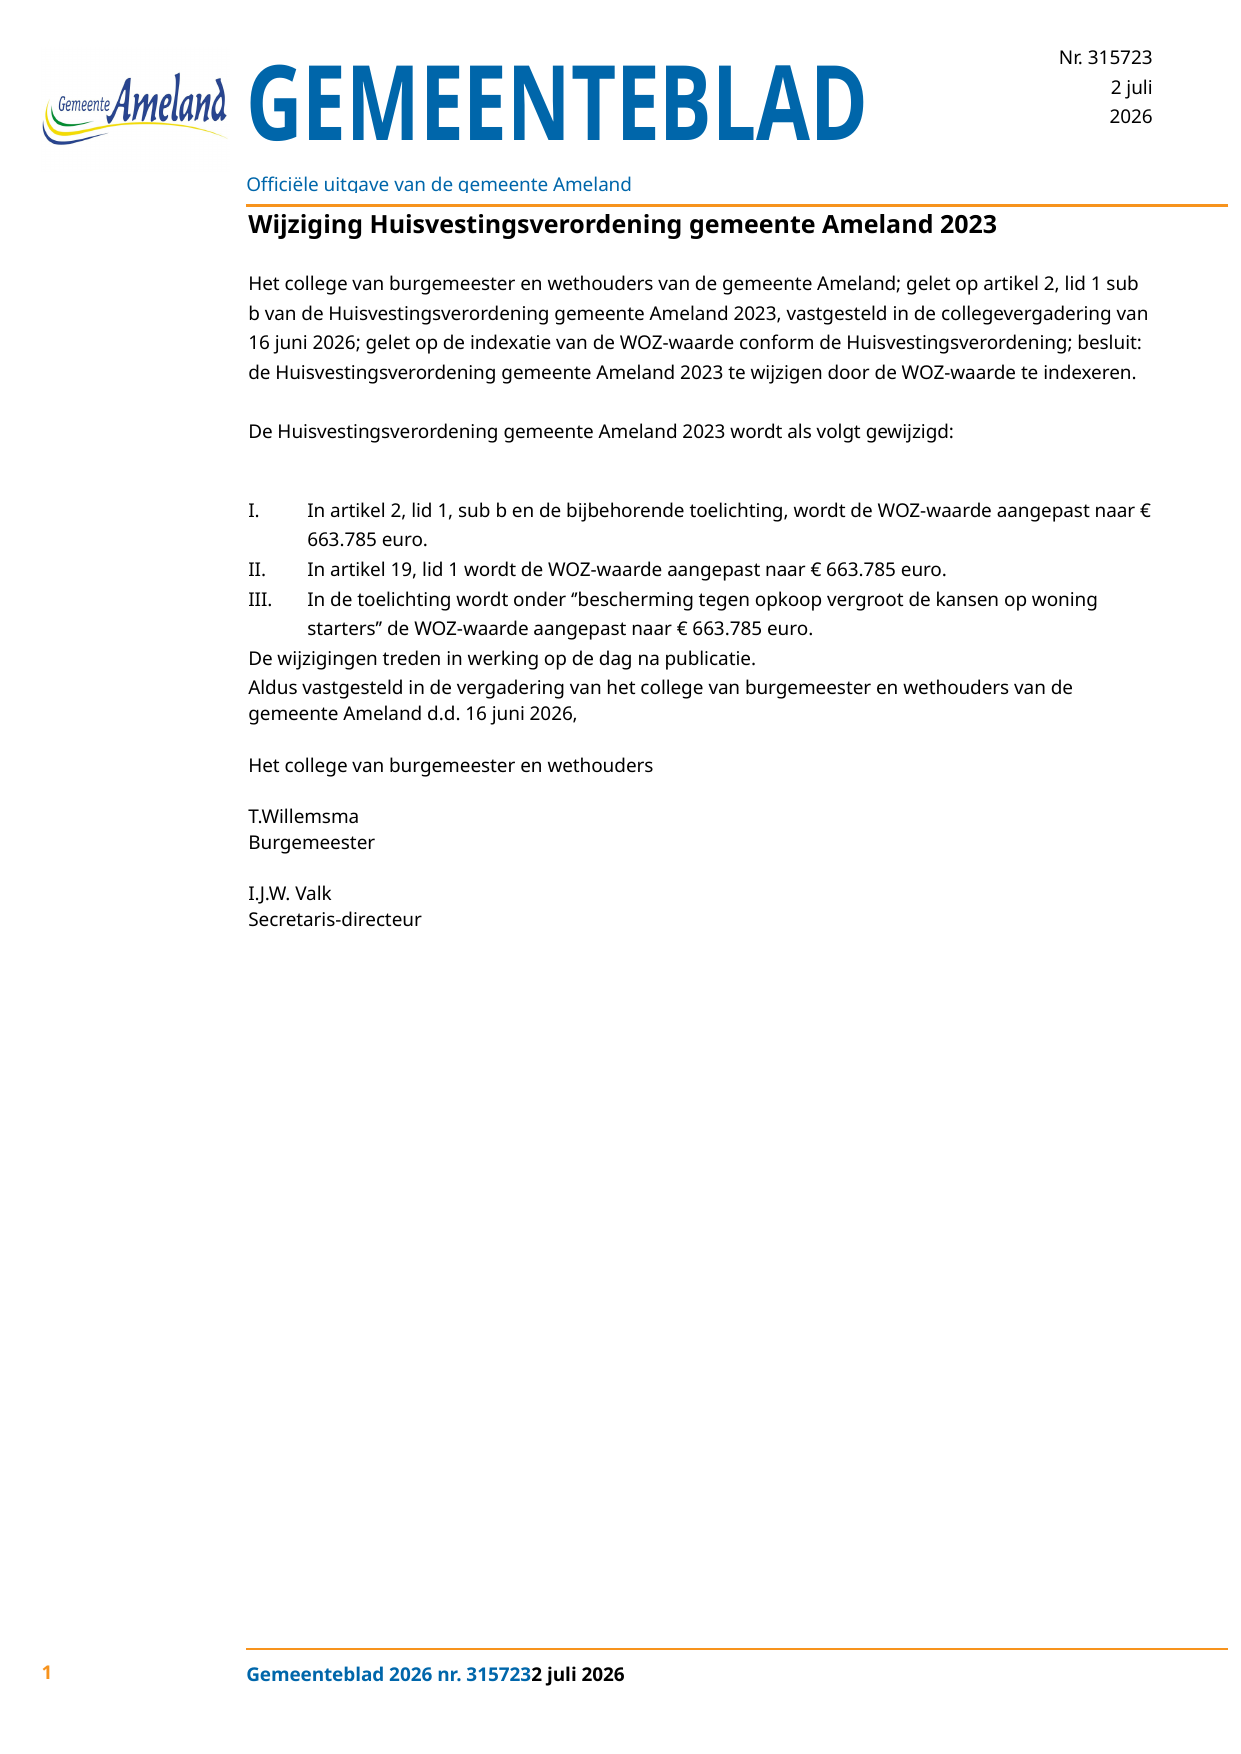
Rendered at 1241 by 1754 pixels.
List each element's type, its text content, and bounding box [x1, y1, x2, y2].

list In artikel 2, lid 1, sub b en de bijbehorende toelichting, wordt de WOZ-waarde aangepast naar € 663.785 euro. [248, 497, 1152, 552]
list In de toelichting wordt onder ‘’bescherming tegen opkoop vergroot de kansen op woning starters’’ de WOZ-waarde aangepast naar € 663.785 euro. [248, 586, 1152, 641]
picture [41, 47, 231, 172]
text I.J.W. Valk [248, 880, 1152, 906]
text Burgemeester [248, 829, 1152, 855]
text T.Willemsma [248, 803, 1152, 829]
list In artikel 19, lid 1 wordt de WOZ-waarde aangepast naar € 663.785 euro. [248, 556, 1152, 582]
text De Huisvestingsverordening gemeente Ameland 2023 wordt als volgt gewijzigd: [248, 418, 1152, 444]
text Het college van burgemeester en wethouders [248, 752, 1152, 777]
text Secretaris-directeur [248, 906, 1152, 932]
text Het college van burgemeester en wethouders van de gemeente Ameland; gelet op artikel 2, lid 1 sub b van de Huisvestingsverordening gemeente Ameland 2023, vastgesteld in de collegevergadering van 16 juni 2026; gelet op de indexatie van de WOZ-waarde conform de Huisvestingsverordening; besluit: de Huisvestingsverordening gemeente Ameland 2023 te wijzigen door de WOZ-waarde te indexeren. [248, 270, 1152, 385]
text De wijzigingen treden in werking op de dag na publicatie. [248, 645, 1152, 671]
text Wijziging Huisvestingsverordening gemeente Ameland 2023 [248, 207, 1152, 241]
text Aldus vastgesteld in de vergadering van het college van burgemeester en wethouders van de gemeente Ameland d.d. 16 juni 2026, [248, 674, 1152, 726]
